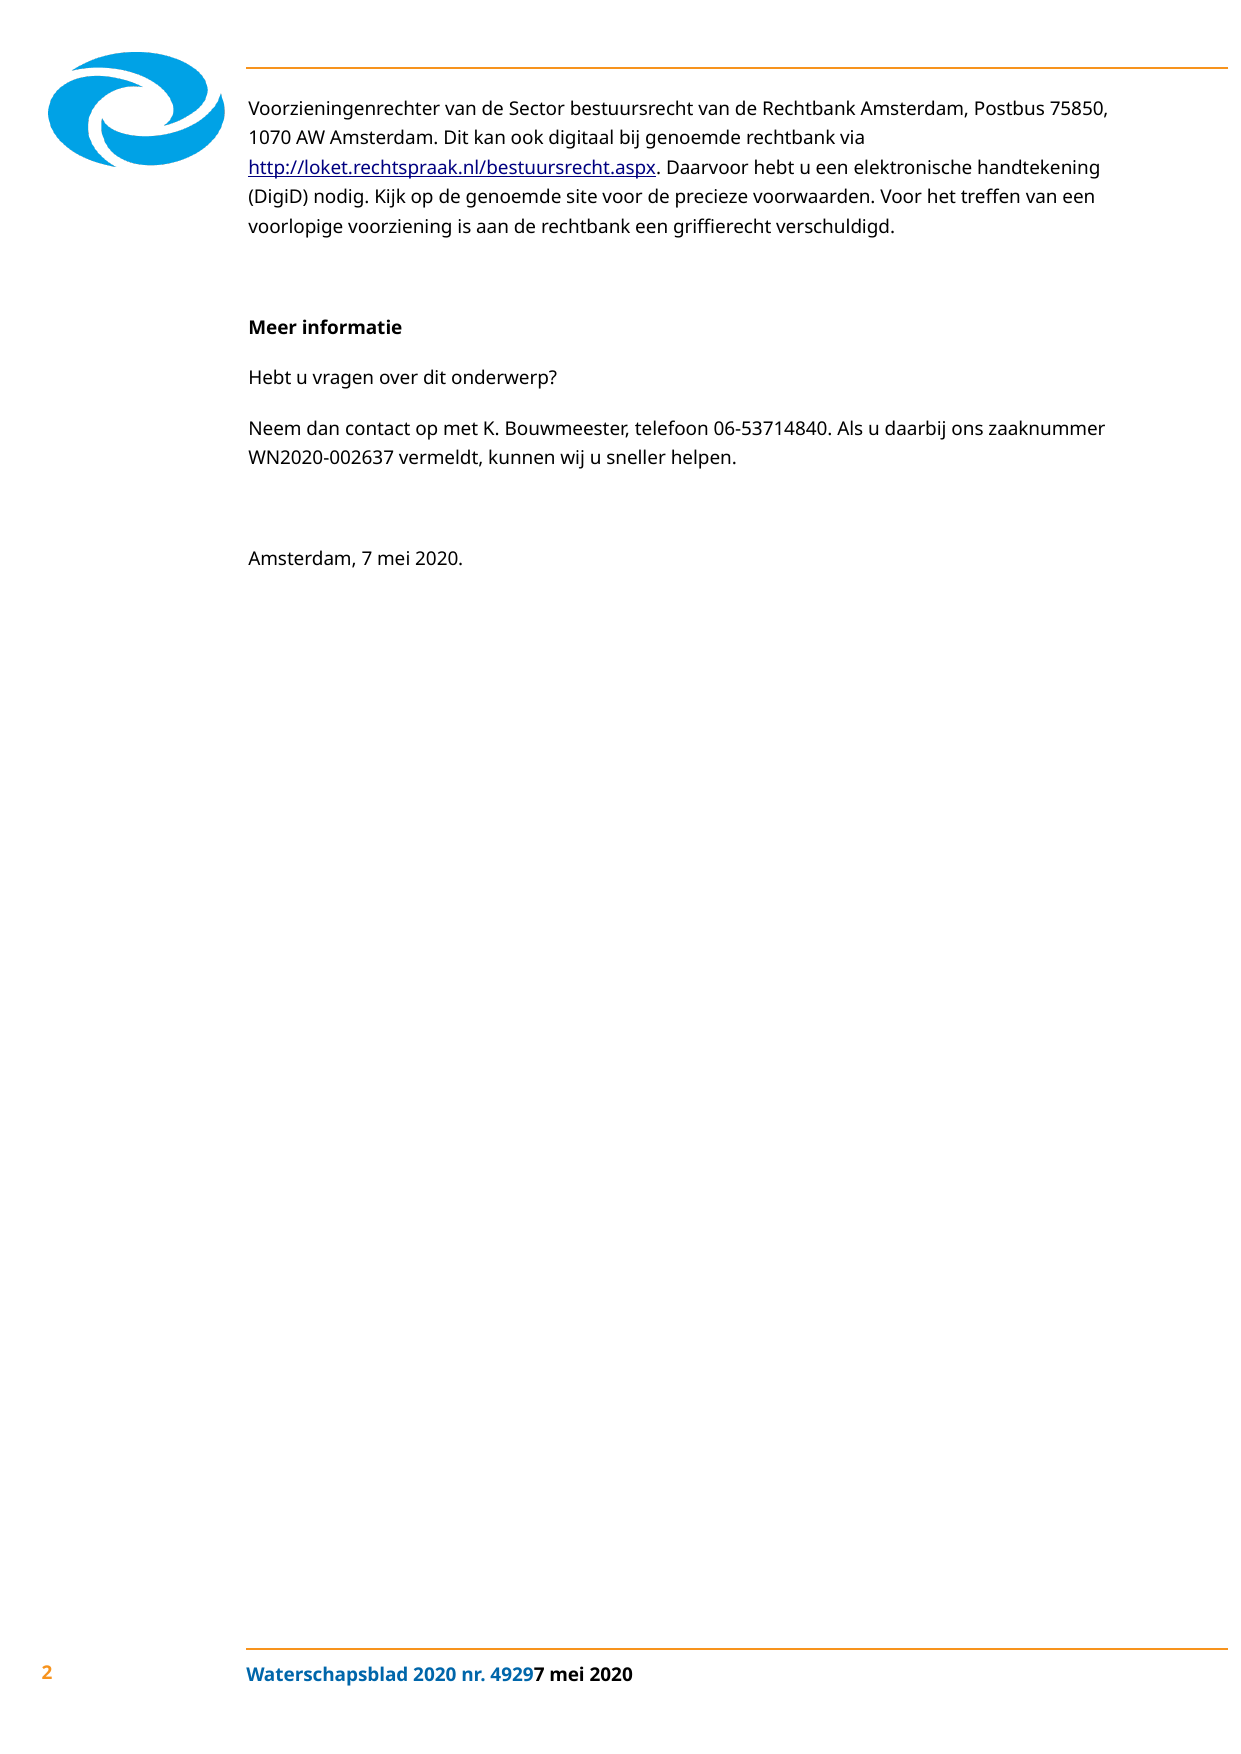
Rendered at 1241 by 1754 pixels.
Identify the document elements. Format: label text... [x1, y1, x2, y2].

text Meer informatie [248, 314, 1152, 340]
text Amsterdam, 7 mei 2020. [248, 545, 1152, 571]
text Hebt u vragen over dit onderwerp? [248, 364, 1152, 390]
text Voorzieningenrechter van de Sector bestuursrecht van de Rechtbank Amsterdam, Postbus 75850, 1070 AW Amsterdam. Dit kan ook digitaal bij genoemde rechtbank via http://loket.rechtspraak.nl/bestuursrecht.aspx. Daarvoor hebt u een elektronische handtekening (DigiD) nodig. Kijk op de genoemde site voor de precieze voorwaarden. Voor het treffen van een voorlopige voorziening is aan de rechtbank een griffierecht verschuldigd. [248, 95, 1152, 239]
picture [41, 47, 231, 172]
text Neem dan contact op met K. Bouwmeester, telefoon 06-53714840. Als u daarbij ons zaaknummer WN2020-002637 vermeldt, kunnen wij u sneller helpen. [248, 415, 1152, 470]
